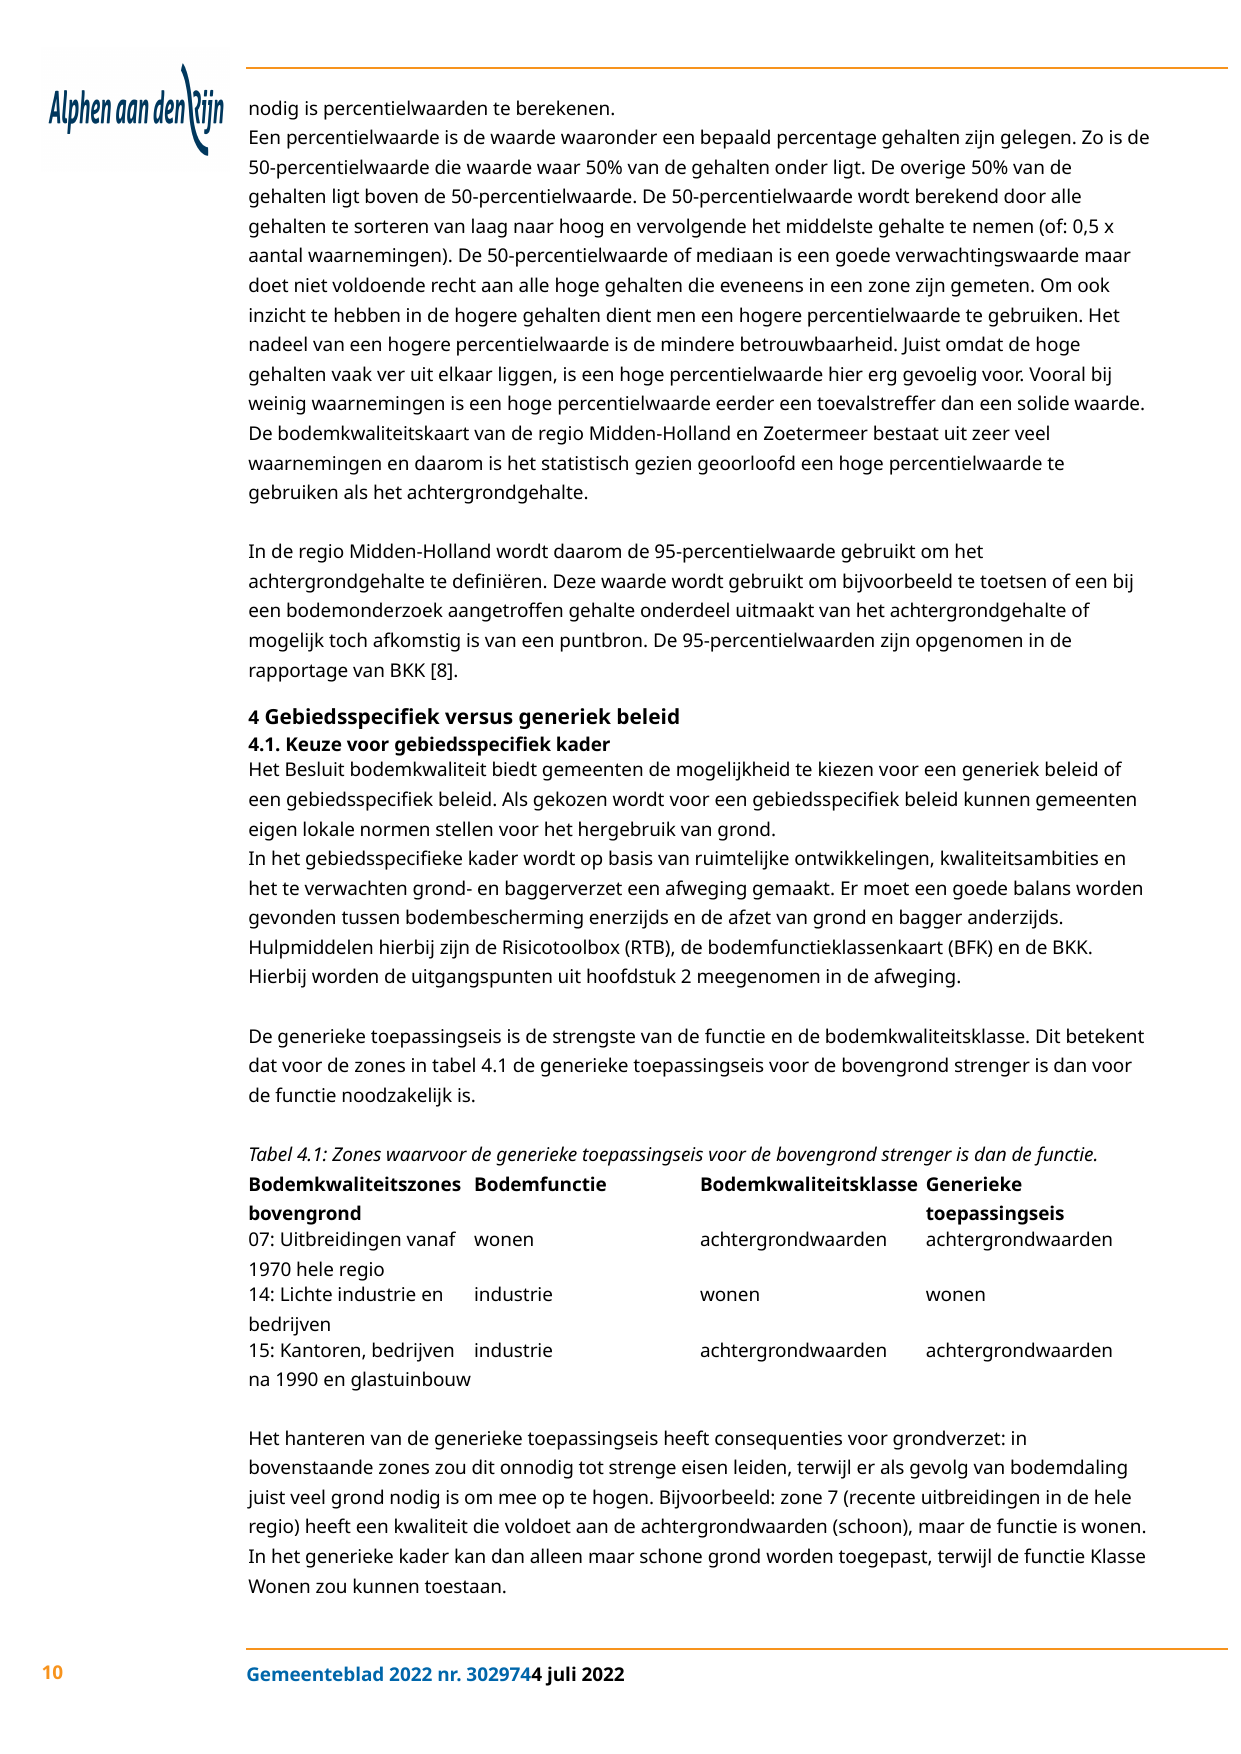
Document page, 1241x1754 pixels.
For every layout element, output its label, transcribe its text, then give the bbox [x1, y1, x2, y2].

table_cell achtergrondwaarden [926, 1337, 1152, 1392]
text Een percentielwaarde is de waarde waaronder een bepaald percentage gehalten zijn gelegen. Zo is de 50-percentielwaarde die waarde waar 50% van de gehalten onder ligt. De overige 50% van de gehalten ligt boven de 50-percentielwaarde. De 50-percentielwaarde wordt berekend door alle gehalten te sorteren van laag naar hoog en vervolgende het middelste gehalte te nemen (of: 0,5 x aantal waarnemingen). De 50-percentielwaarde of mediaan is een goede verwachtingswaarde maar doet niet voldoende recht aan alle hoge gehalten die eveneens in een zone zijn gemeten. Om ook inzicht te hebben in de hogere gehalten dient men een hogere percentielwaarde te gebruiken. Het nadeel van een hogere percentielwaarde is de mindere betrouwbaarheid. Juist omdat de hoge gehalten vaak ver uit elkaar liggen, is een hoge percentielwaarde hier erg gevoelig voor. Vooral bij weinig waarnemingen is een hoge percentielwaarde eerder een toevalstreffer dan een solide waarde. De bodemkwaliteitskaart van de regio Midden-Holland en Zoetermeer bestaat uit zeer veel waarnemingen en daarom is het statistisch gezien geoorloofd een hoge percentielwaarde te gebruiken als het achtergrondgehalte. [248, 124, 1152, 505]
table_cell 14: Lichte industrie en bedrijven [248, 1282, 474, 1337]
picture [41, 47, 231, 172]
text Het Besluit bodemkwaliteit biedt gemeenten de mogelijkheid te kiezen voor een generiek beleid of een gebiedsspecifiek beleid. Als gekozen wordt voor een gebiedsspecifiek beleid kunnen gemeenten eigen lokale normen stellen voor het hergebruik van grond. [248, 757, 1152, 842]
text Tabel 4.1: Zones waarvoor de generieke toepassingseis voor de bovengrond strenger is dan de functie. [248, 1141, 1152, 1167]
text In het gebiedsspecifieke kader wordt op basis van ruimtelijke ontwikkelingen, kwaliteitsambities en het te verwachten grond- en baggerverzet een afweging gemaakt. Er moet een goede balans worden gevonden tussen bodembescherming enerzijds en de afzet van grond en bagger anderzijds. Hulpmiddelen hierbij zijn de Risicotoolbox (RTB), de bodemfunctieklassenkaart (BFK) en de BKK. Hierbij worden de uitgangspunten uit hoofdstuk 2 meegenomen in de afweging. [248, 845, 1152, 989]
table_cell achtergrondwaarden [700, 1337, 926, 1392]
text 4.1. Keuze voor gebiedsspecifiek kader [248, 731, 1152, 757]
table_cell wonen [700, 1282, 926, 1337]
table_header Bodemkwaliteitszones bovengrond [248, 1171, 474, 1226]
text 4 Gebiedsspecifiek versus generiek beleid [248, 702, 1152, 731]
table_cell industrie [474, 1337, 700, 1392]
table_header Bodemfunctie [474, 1171, 700, 1226]
text nodig is percentielwaarden te berekenen. [248, 95, 1152, 121]
table_cell 07: Uitbreidingen vanaf 1970 hele regio [248, 1226, 474, 1282]
table_cell achtergrondwaarden [700, 1226, 926, 1282]
table_header Bodemkwaliteitsklasse [700, 1171, 926, 1226]
table_cell wonen [474, 1226, 700, 1282]
table_cell industrie [474, 1282, 700, 1337]
table_cell wonen [926, 1282, 1152, 1337]
text In de regio Midden-Holland wordt daarom de 95-percentielwaarde gebruikt om het achtergrondgehalte te definiëren. Deze waarde wordt gebruikt om bijvoorbeeld te toetsen of een bij een bodemonderzoek aangetroffen gehalte onderdeel uitmaakt van het achtergrondgehalte of mogelijk toch afkomstig is van een puntbron. De 95-percentielwaarden zijn opgenomen in de rapportage van BKK [8]. [248, 538, 1152, 683]
table_header Generieke toepassingseis [926, 1171, 1152, 1226]
text Het hanteren van de generieke toepassingseis heeft consequenties voor grondverzet: in bovenstaande zones zou dit onnodig tot strenge eisen leiden, terwijl er als gevolg van bodemdaling juist veel grond nodig is om mee op te hogen. Bijvoorbeeld: zone 7 (recente uitbreidingen in de hele regio) heeft een kwaliteit die voldoet aan de achtergrondwaarden (schoon), maar de functie is wonen. In het generieke kader kan dan alleen maar schone grond worden toegepast, terwijl de functie Klasse Wonen zou kunnen toestaan. [248, 1425, 1152, 1599]
table_cell achtergrondwaarden [926, 1226, 1152, 1282]
text De generieke toepassingseis is de strengste van de functie en de bodemkwaliteitsklasse. Dit betekent dat voor de zones in tabel 4.1 de generieke toepassingseis voor de bovengrond strenger is dan voor de functie noodzakelijk is. [248, 1023, 1152, 1108]
table_cell 15: Kantoren, bedrijven na 1990 en glastuinbouw [248, 1337, 474, 1392]
